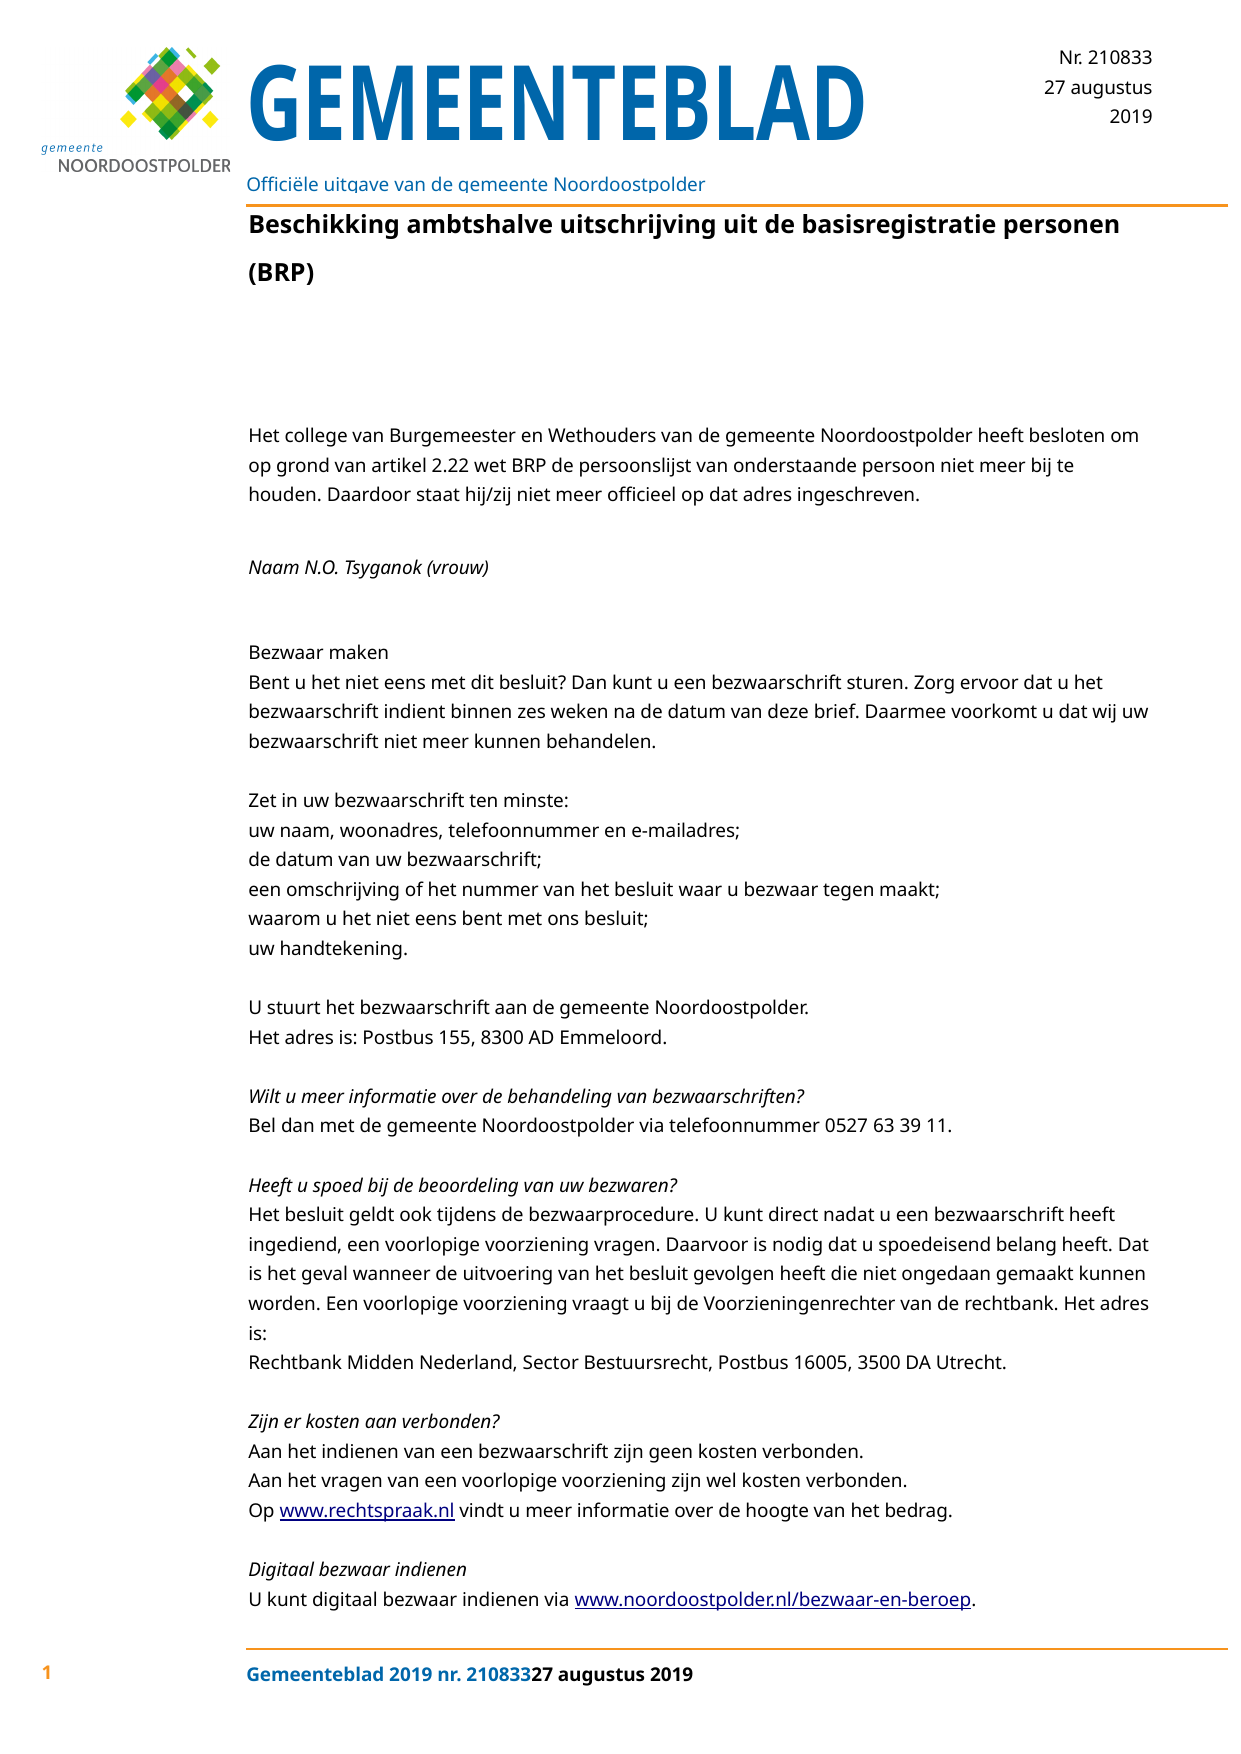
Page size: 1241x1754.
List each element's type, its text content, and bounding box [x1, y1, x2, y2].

text Op www.rechtspraak.nl vindt u meer informatie over de hoogte van het bedrag. [248, 1497, 1152, 1523]
text U kunt digitaal bezwaar indienen via www.noordoostpolder.nl/bezwaar-en-beroep. [248, 1586, 1152, 1612]
text Zijn er kosten aan verbonden? [248, 1408, 1152, 1434]
text uw naam, woonadres, telefoonnummer en e-mailadres; [248, 817, 1152, 842]
text Het adres is: Postbus 155, 8300 AD Emmeloord. [248, 1024, 1152, 1049]
text uw handtekening. [248, 935, 1152, 961]
text Het besluit geldt ook tijdens de bezwaarprocedure. U kunt direct nadat u een bezwaarschrift heeft ingediend, een voorlopige voorziening vragen. Daarvoor is nodig dat u spoedeisend belang heeft. Dat is het geval wanneer de uitvoering van het besluit gevolgen heeft die niet ongedaan gemaakt kunnen worden. Een voorlopige voorziening vraagt u bij de Voorzieningenrechter van de rechtbank. Het adres is: [248, 1201, 1152, 1345]
text U stuurt het bezwaarschrift aan de gemeente Noordoostpolder. [248, 994, 1152, 1020]
text Beschikking ambtshalve uitschrijving uit de basisregistratie personen (BRP) [248, 207, 1152, 288]
picture [41, 47, 231, 172]
text Heeft u spoed bij de beoordeling van uw bezwaren? [248, 1172, 1152, 1197]
text waarom u het niet eens bent met ons besluit; [248, 906, 1152, 931]
text Bel dan met de gemeente Noordoostpolder via telefoonnummer 0527 63 39 11. [248, 1113, 1152, 1138]
text Bent u het niet eens met dit besluit? Dan kunt u een bezwaarschrift sturen. Zorg ervoor dat u het bezwaarschrift indient binnen zes weken na de datum van deze brief. Daarmee voorkomt u dat wij uw bezwaarschrift niet meer kunnen behandelen. [248, 669, 1152, 754]
text Rechtbank Midden Nederland, Sector Bestuursrecht, Postbus 16005, 3500 DA Utrecht. [248, 1349, 1152, 1375]
text Naam N.O. Tsyganok (vrouw) [248, 554, 1152, 580]
text de datum van uw bezwaarschrift; [248, 846, 1152, 872]
text Aan het indienen van een bezwaarschrift zijn geen kosten verbonden. [248, 1438, 1152, 1464]
text Aan het vragen van een voorlopige voorziening zijn wel kosten verbonden. [248, 1468, 1152, 1493]
text een omschrijving of het nummer van het besluit waar u bezwaar tegen maakt; [248, 876, 1152, 902]
text Bezwaar maken [248, 639, 1152, 665]
text Zet in uw bezwaarschrift ten minste: [248, 787, 1152, 813]
text Het college van Burgemeester en Wethouders van de gemeente Noordoostpolder heeft besloten om op grond van artikel 2.22 wet BRP de persoonslijst van onderstaande persoon niet meer bij te houden. Daardoor staat hij/zij niet meer officieel op dat adres ingeschreven. [248, 422, 1152, 507]
text Digitaal bezwaar indienen [248, 1556, 1152, 1582]
text Wilt u meer informatie over de behandeling van bezwaarschriften? [248, 1083, 1152, 1109]
